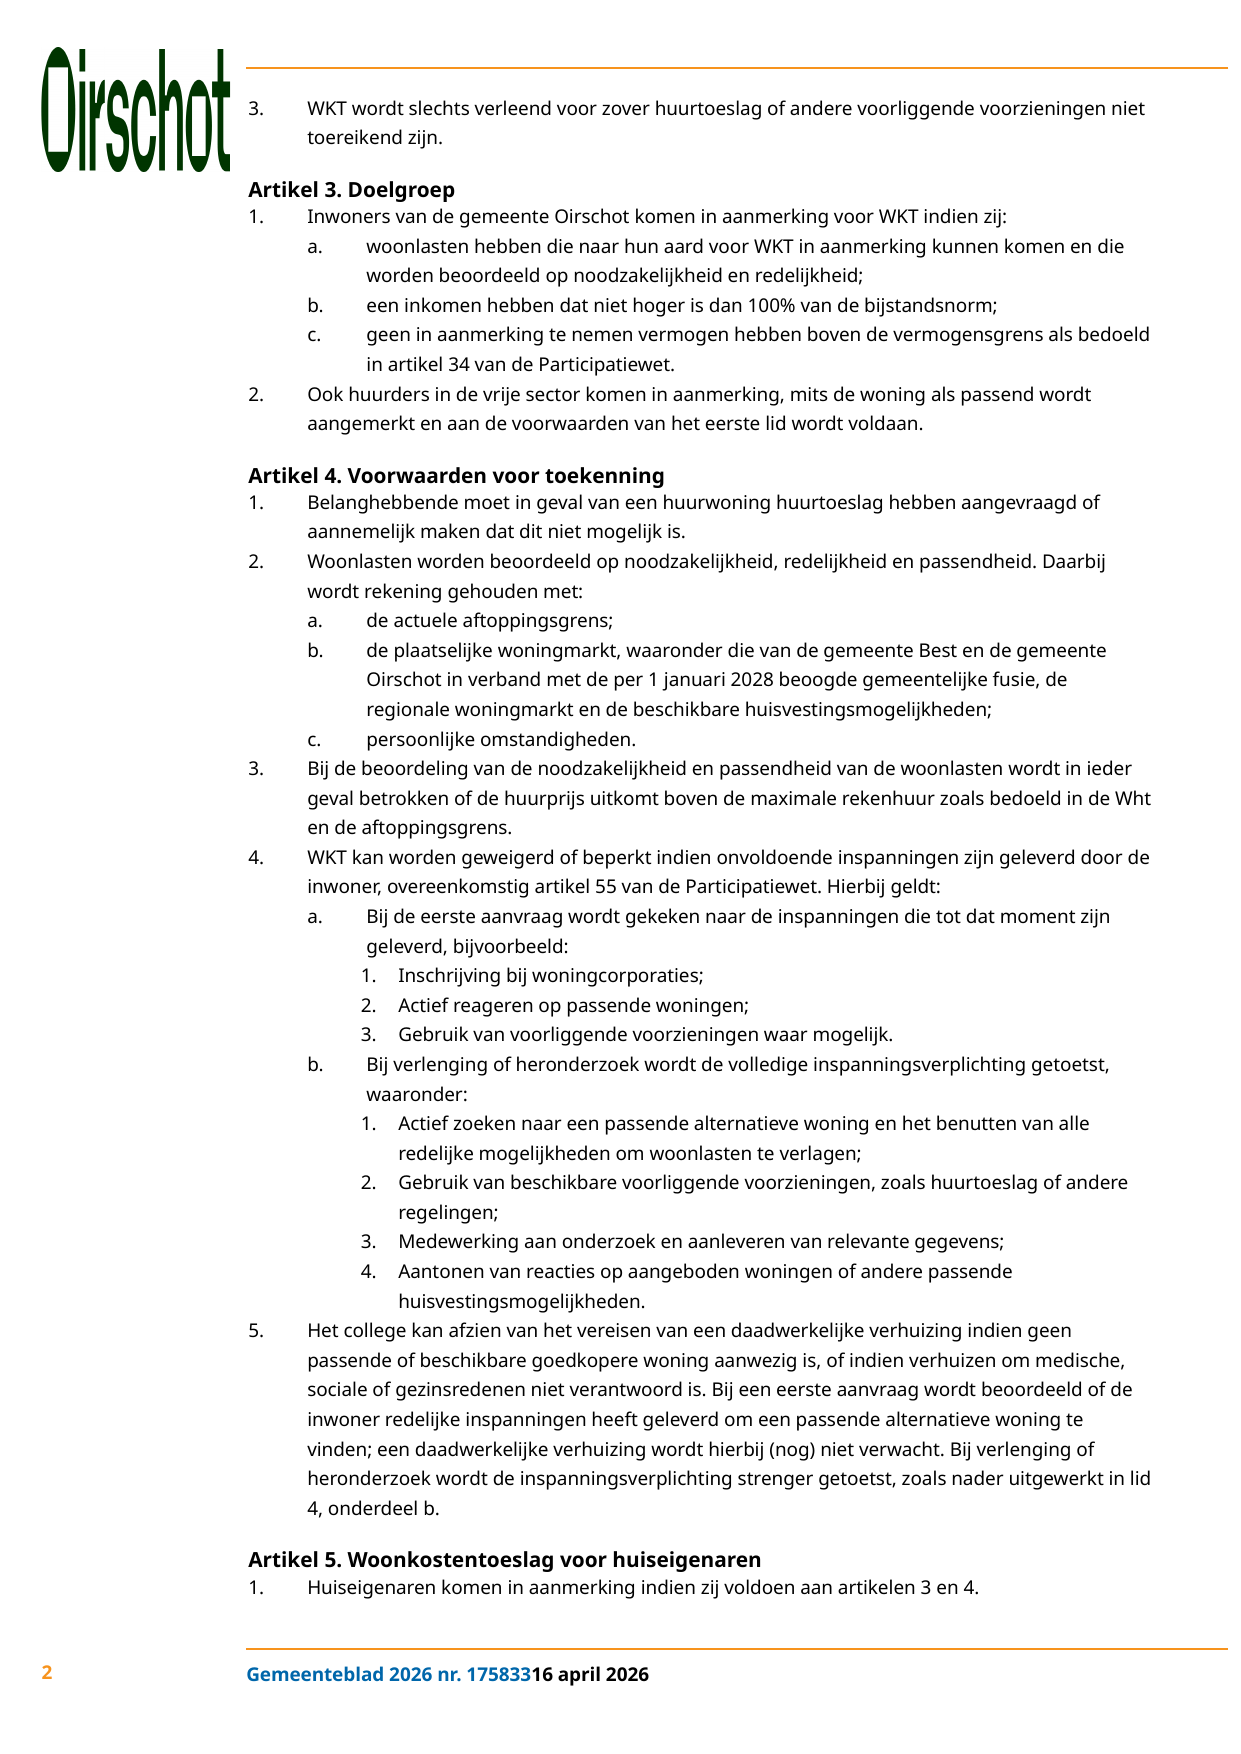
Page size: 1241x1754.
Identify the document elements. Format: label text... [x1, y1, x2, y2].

list Huiseigenaren komen in aanmerking indien zij voldoen aan artikelen 3 en 4. [248, 1574, 1152, 1599]
list Bij de beoordeling van de noodzakelijkheid en passendheid van de woonlasten wordt in ieder geval betrokken of de huurprijs uitkomt boven de maximale rekenhuur zoals bedoeld in de Wht en de aftoppingsgrens. [248, 755, 1152, 840]
list Woonlasten worden beoordeeld op noodzakelijkheid, redelijkheid en passendheid. Daarbij wordt rekening gehouden met: [248, 548, 1152, 604]
list Actief zoeken naar een passende alternatieve woning en het benutten van alle redelijke mogelijkheden om woonlasten te verlagen; [361, 1110, 1152, 1166]
picture [41, 47, 231, 172]
list Aantonen van reacties op aangeboden woningen of andere passende huisvestingsmogelijkheden. [361, 1258, 1152, 1314]
list Ook huurders in de vrije sector komen in aanmerking, mits de woning als passend wordt aangemerkt en aan de voorwaarden van het eerste lid wordt voldaan. [248, 381, 1152, 436]
list geen in aanmerking te nemen vermogen hebben boven de vermogensgrens als bedoeld in artikel 34 van de Participatiewet. [307, 322, 1152, 377]
list de actuele aftoppingsgrens; [307, 607, 1152, 633]
list Actief reageren op passende woningen; [361, 992, 1152, 1018]
list Het college kan afzien van het vereisen van een daadwerkelijke verhuizing indien geen passende of beschikbare goedkopere woning aanwezig is, of indien verhuizen om medische, sociale of gezinsredenen niet verantwoord is. Bij een eerste aanvraag wordt beoordeeld of de inwoner redelijke inspanningen heeft geleverd om een passende alternatieve woning te vinden; een daadwerkelijke verhuizing wordt hierbij (nog) niet verwacht. Bij verlenging of heronderzoek wordt de inspanningsverplichting strenger getoetst, zoals nader uitgewerkt in lid 4, onderdeel b. [248, 1317, 1152, 1521]
text Artikel 4. Voorwaarden voor toekenning [248, 461, 1152, 489]
list Inschrijving bij woningcorporaties; [361, 962, 1152, 988]
text Artikel 5. Woonkostentoeslag voor huiseigenaren [248, 1545, 1152, 1574]
list persoonlijke omstandigheden. [307, 726, 1152, 752]
list Belanghebbende moet in geval van een huurwoning huurtoeslag hebben aangevraagd of aannemelijk maken dat dit niet mogelijk is. [248, 489, 1152, 544]
list Bij verlenging of heronderzoek wordt de volledige inspanningsverplichting getoetst, waaronder: [307, 1051, 1152, 1107]
list Gebruik van beschikbare voorliggende voorzieningen, zoals huurtoeslag of andere regelingen; [361, 1169, 1152, 1225]
list Gebruik van voorliggende voorzieningen waar mogelijk. [361, 1022, 1152, 1047]
list Bij de eerste aanvraag wordt gekeken naar de inspanningen die tot dat moment zijn geleverd, bijvoorbeeld: [307, 903, 1152, 959]
list de plaatselijke woningmarkt, waaronder die van de gemeente Best en de gemeente Oirschot in verband met de per 1 januari 2028 beoogde gemeentelijke fusie, de regionale woningmarkt en de beschikbare huisvestingsmogelijkheden; [307, 637, 1152, 722]
list woonlasten hebben die naar hun aard voor WKT in aanmerking kunnen komen en die worden beoordeeld op noodzakelijkheid en redelijkheid; [307, 233, 1152, 288]
list een inkomen hebben dat niet hoger is dan 100% van de bijstandsnorm; [307, 292, 1152, 318]
list WKT kan worden geweigerd of beperkt indien onvoldoende inspanningen zijn geleverd door de inwoner, overeenkomstig artikel 55 van de Participatiewet. Hierbij geldt: [248, 844, 1152, 899]
list WKT wordt slechts verleend voor zover huurtoeslag of andere voorliggende voorzieningen niet toereikend zijn. [248, 95, 1152, 150]
list Medewerking aan onderzoek en aanleveren van relevante gegevens; [361, 1229, 1152, 1254]
text Artikel 3. Doelgroep [248, 175, 1152, 203]
list Inwoners van de gemeente Oirschot komen in aanmerking voor WKT indien zij: [248, 203, 1152, 229]
